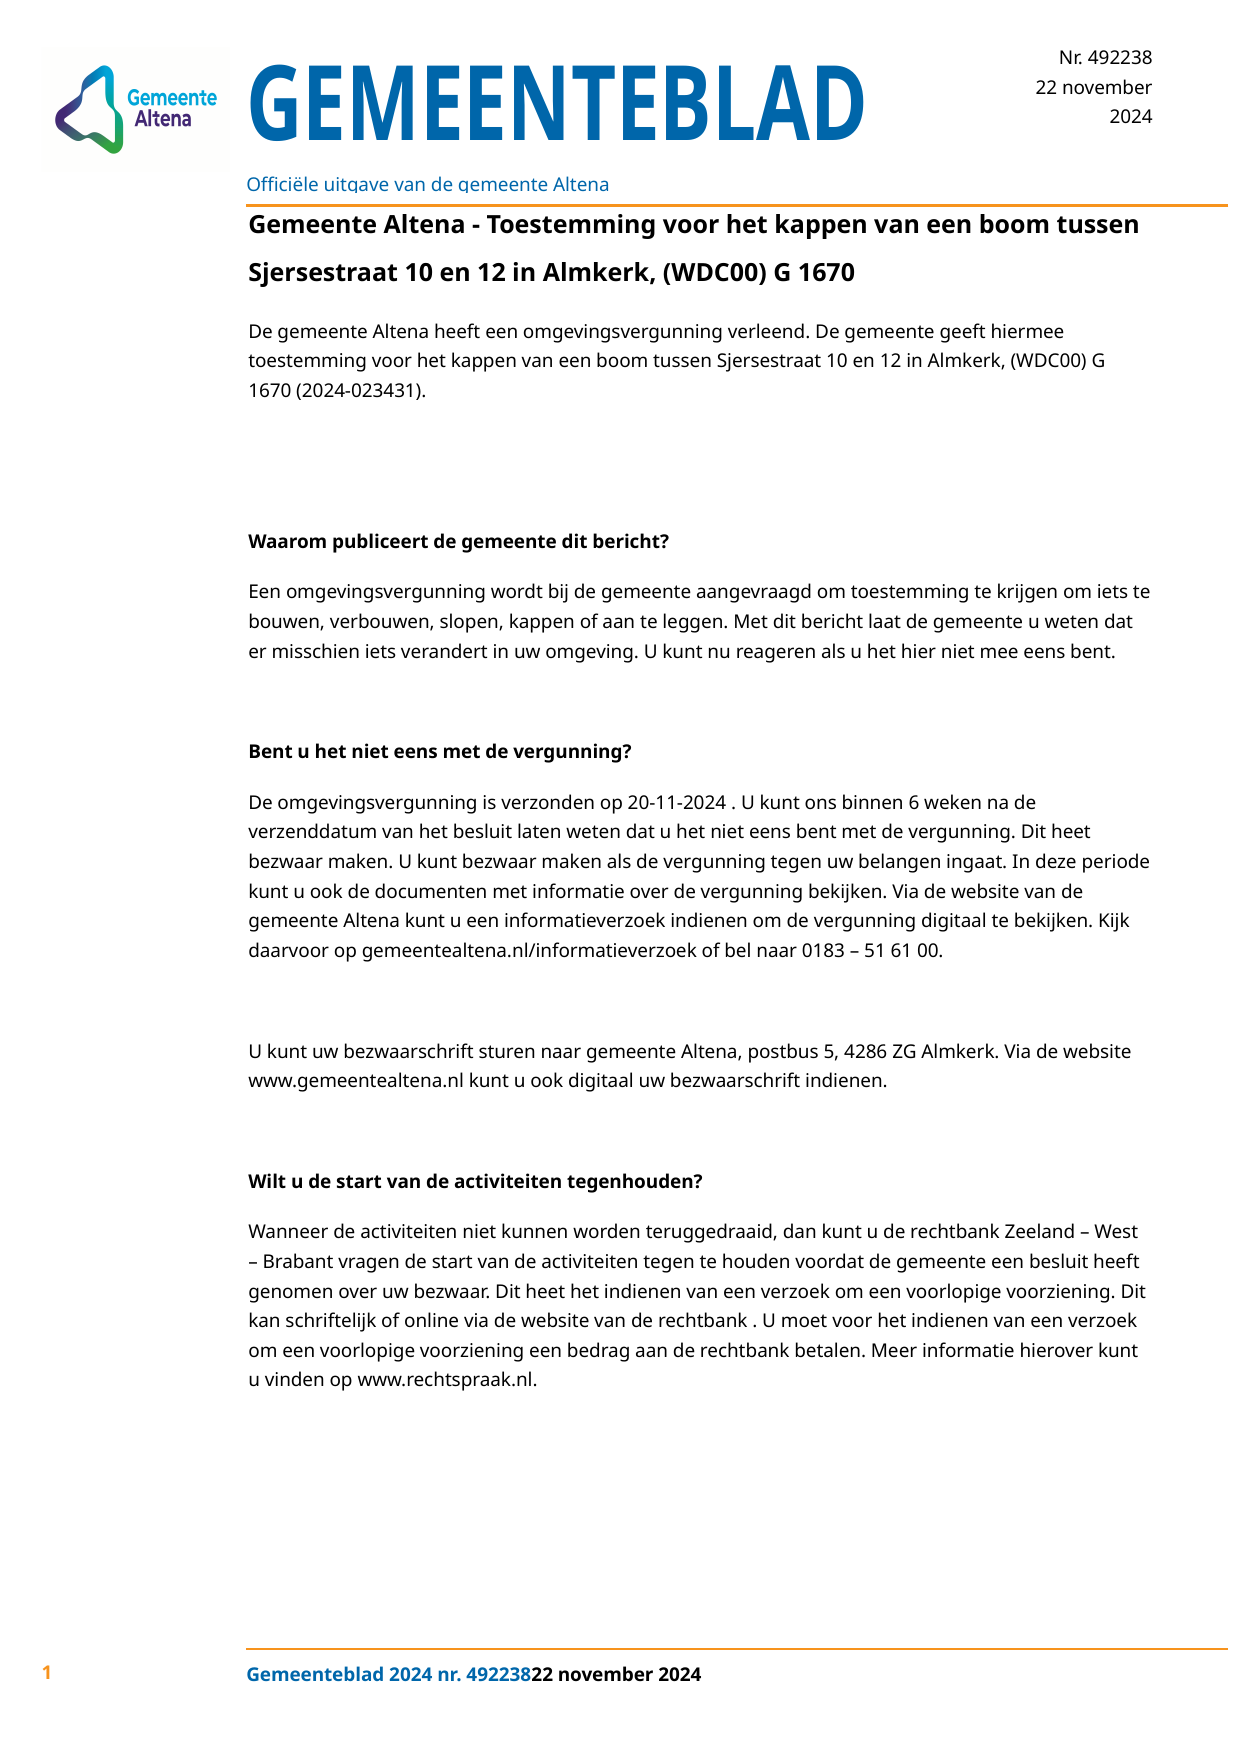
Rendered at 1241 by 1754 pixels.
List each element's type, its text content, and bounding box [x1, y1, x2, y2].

text Waarom publiceert de gemeente dit bericht? [248, 528, 1152, 554]
text De gemeente Altena heeft een omgevingsvergunning verleend. De gemeente geeft hiermee toestemming voor het kappen van een boom tussen Sjersestraat 10 en 12 in Almkerk, (WDC00) G 1670 (2024-023431). [248, 318, 1152, 403]
text U kunt uw bezwaarschrift sturen naar gemeente Altena, postbus 5, 4286 ZG Almkerk. Via de website www.gemeentealtena.nl kunt u ook digitaal uw bezwaarschrift indienen. [248, 1038, 1152, 1093]
text De omgevingsvergunning is verzonden op 20-11-2024 . U kunt ons binnen 6 weken na de verzenddatum van het besluit laten weten dat u het niet eens bent met de vergunning. Dit heet bezwaar maken. U kunt bezwaar maken als de vergunning tegen uw belangen ingaat. In deze periode kunt u ook de documenten met informatie over de vergunning bekijken. Via de website van de gemeente Altena kunt u een informatieverzoek indienen om de vergunning digitaal te bekijken. Kijk daarvoor op gemeentealtena.nl/informatieverzoek of bel naar 0183 – 51 61 00. [248, 789, 1152, 963]
text Bent u het niet eens met de vergunning? [248, 739, 1152, 764]
picture [41, 47, 231, 172]
text Wilt u de start van de activiteiten tegenhouden? [248, 1168, 1152, 1194]
text Wanneer de activiteiten niet kunnen worden teruggedraaid, dan kunt u de rechtbank Zeeland – West – Brabant vragen de start van de activiteiten tegen te houden voordat de gemeente een besluit heeft genomen over uw bezwaar. Dit heet het indienen van een verzoek om een voorlopige voorziening. Dit kan schriftelijk of online via de website van de rechtbank . U moet voor het indienen van een verzoek om een voorlopige voorziening een bedrag aan de rechtbank betalen. Meer informatie hierover kunt u vinden op www.rechtspraak.nl. [248, 1219, 1152, 1392]
text Een omgevingsvergunning wordt bij de gemeente aangevraagd om toestemming te krijgen om iets te bouwen, verbouwen, slopen, kappen of aan te leggen. Met dit bericht laat de gemeente u weten dat er misschien iets verandert in uw omgeving. U kunt nu reageren als u het hier niet mee eens bent. [248, 579, 1152, 664]
text Gemeente Altena - Toestemming voor het kappen van een boom tussen Sjersestraat 10 en 12 in Almkerk, (WDC00) G 1670 [248, 207, 1152, 288]
